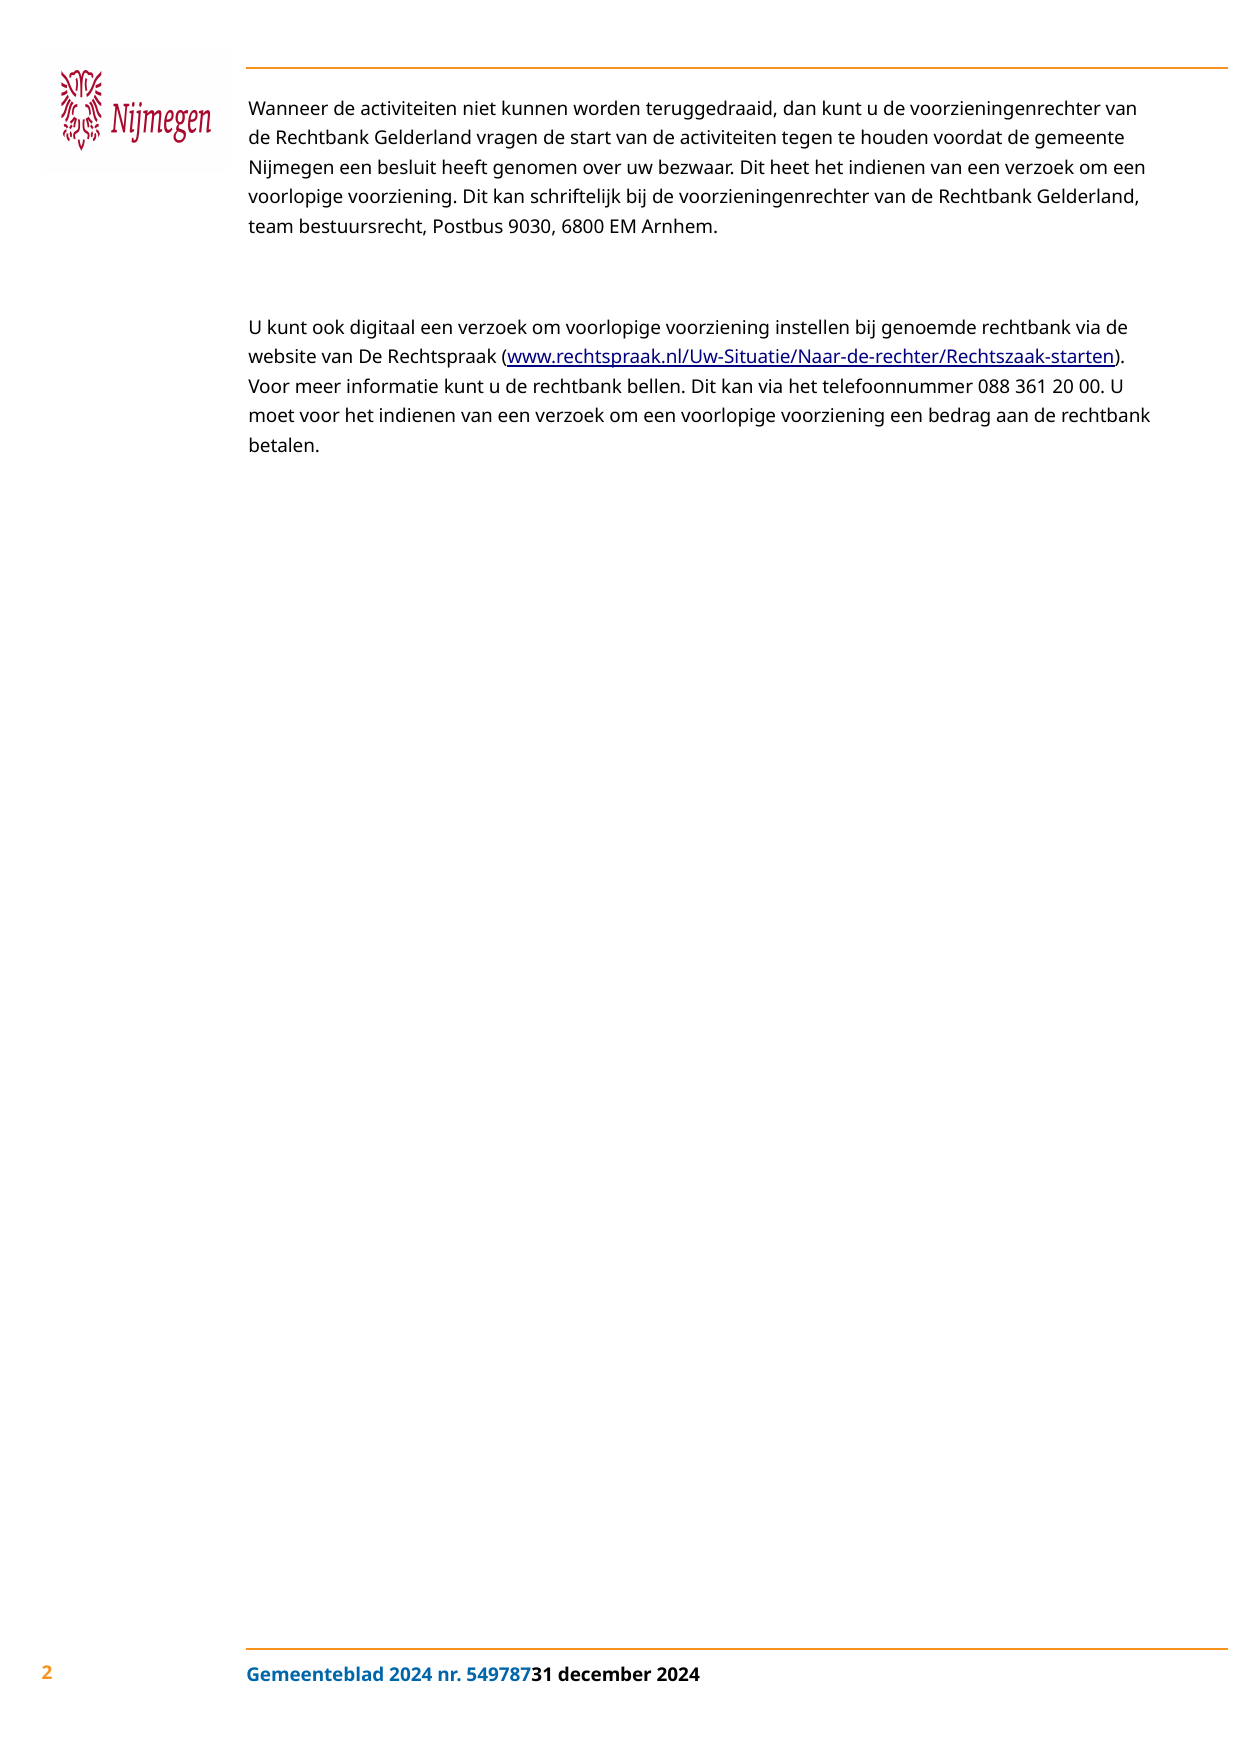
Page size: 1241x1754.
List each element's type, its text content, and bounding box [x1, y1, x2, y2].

text Wanneer de activiteiten niet kunnen worden teruggedraaid, dan kunt u de voorzieningenrechter van de Rechtbank Gelderland vragen de start van de activiteiten tegen te houden voordat de gemeente Nijmegen een besluit heeft genomen over uw bezwaar. Dit heet het indienen van een verzoek om een voorlopige voorziening. Dit kan schriftelijk bij de voorzieningenrechter van de Rechtbank Gelderland, team bestuursrecht, Postbus 9030, 6800 EM Arnhem. [248, 95, 1152, 239]
text U kunt ook digitaal een verzoek om voorlopige voorziening instellen bij genoemde rechtbank via de website van De Rechtspraak (www.rechtspraak.nl/Uw-Situatie/Naar-de-rechter/Rechtszaak-starten). Voor meer informatie kunt u de rechtbank bellen. Dit kan via het telefoonnummer 088 361 20 00. U moet voor het indienen van een verzoek om een voorlopige voorziening een bedrag aan de rechtbank betalen. [248, 314, 1152, 458]
picture [41, 47, 231, 172]
